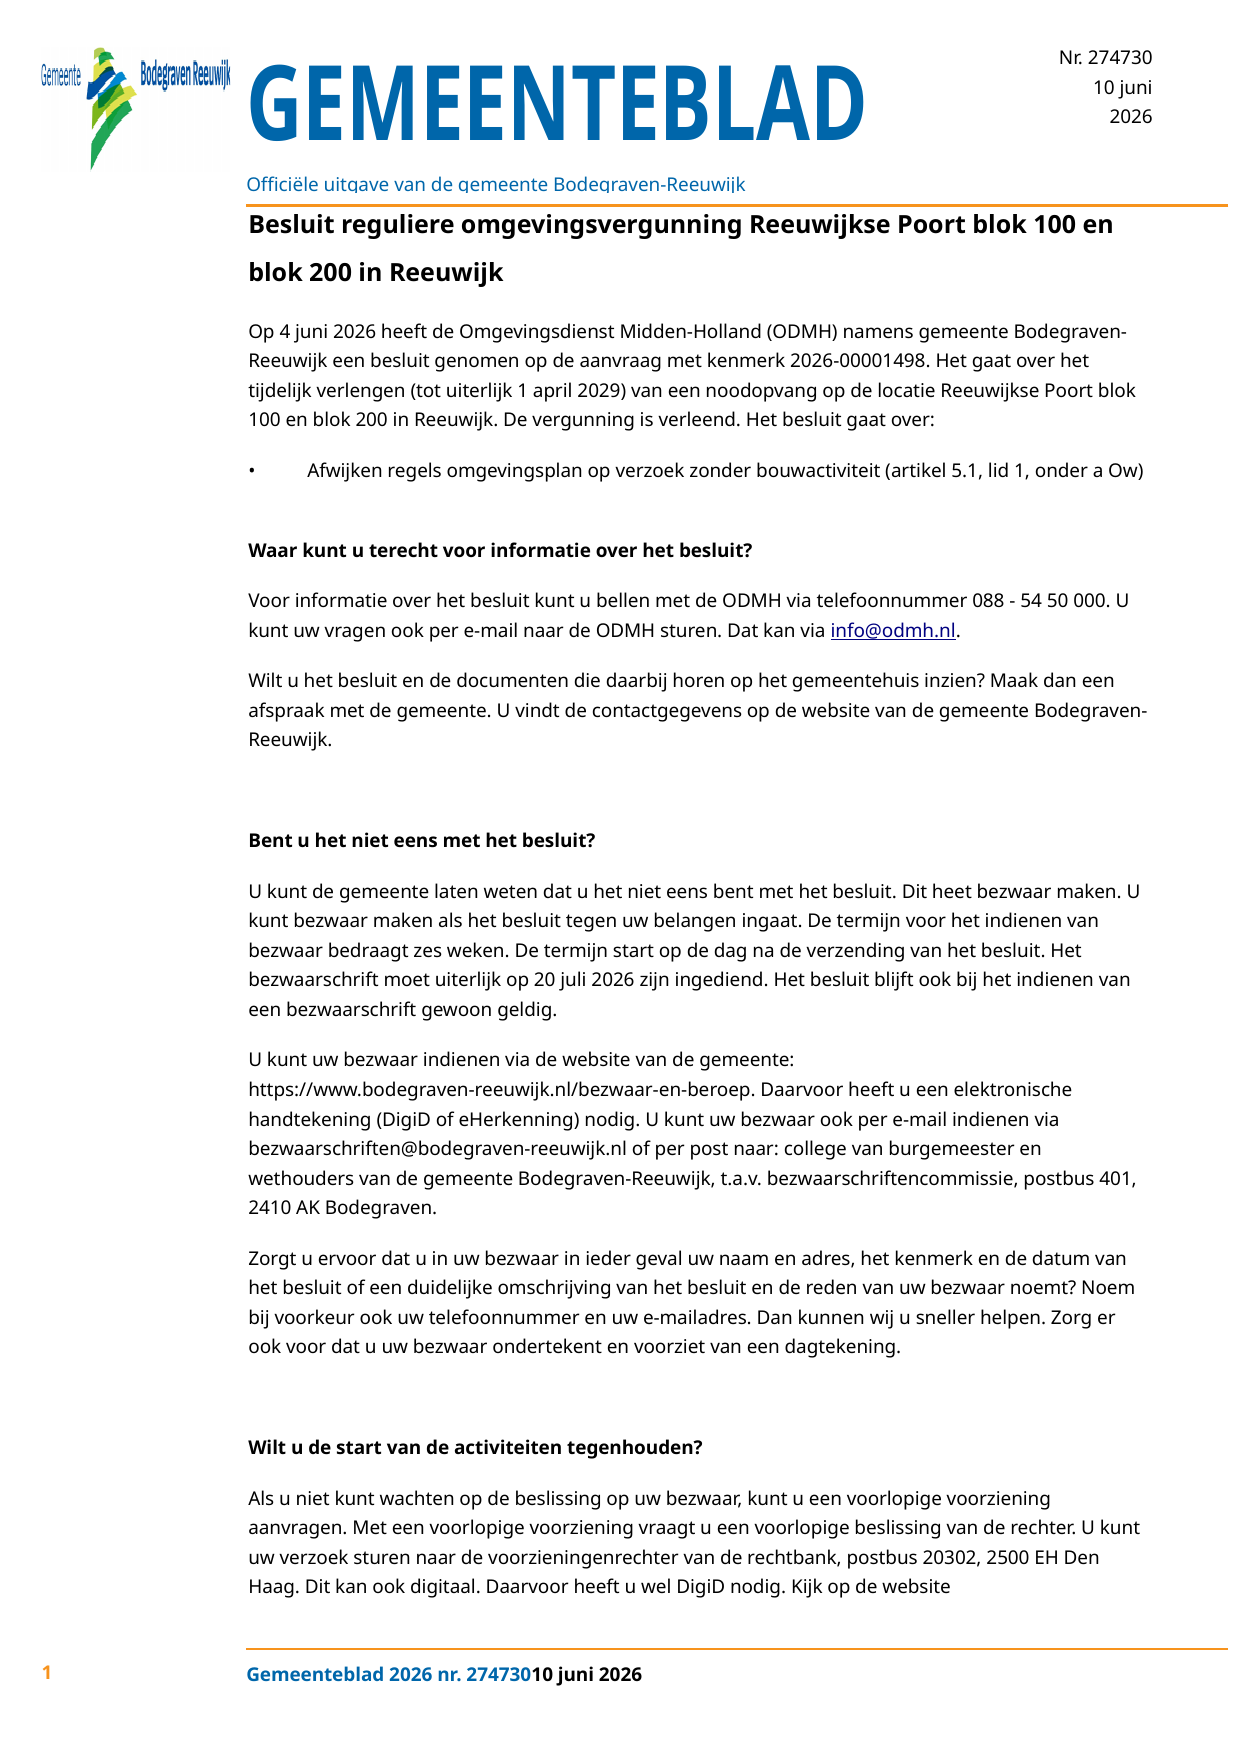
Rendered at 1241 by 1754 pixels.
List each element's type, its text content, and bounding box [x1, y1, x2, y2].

text Bent u het niet eens met het besluit? [248, 827, 1152, 853]
list Afwijken regels omgevingsplan op verzoek zonder bouwactiviteit (artikel 5.1, lid 1, onder a Ow) [248, 457, 1152, 483]
text Voor informatie over het besluit kunt u bellen met de ODMH via telefoonnummer 088 - 54 50 000. U kunt uw vragen ook per e-mail naar de ODMH sturen. Dat kan via info@odmh.nl. [248, 587, 1152, 643]
picture [41, 47, 231, 172]
text U kunt de gemeente laten weten dat u het niet eens bent met het besluit. Dit heet bezwaar maken. U kunt bezwaar maken als het besluit tegen uw belangen ingaat. De termijn voor het indienen van bezwaar bedraagt zes weken. De termijn start op de dag na de verzending van het besluit. Het bezwaarschrift moet uiterlijk op 20 juli 2026 zijn ingediend. Het besluit blijft ook bij het indienen van een bezwaarschrift gewoon geldig. [248, 878, 1152, 1022]
text Besluit reguliere omgevingsvergunning Reeuwijkse Poort blok 100 en blok 200 in Reeuwijk [248, 207, 1152, 288]
text Wilt u het besluit en de documenten die daarbij horen op het gemeentehuis inzien? Maak dan een afspraak met de gemeente. U vindt de contactgegevens op de website van de gemeente Bodegraven-Reeuwijk. [248, 667, 1152, 752]
text Als u niet kunt wachten op de beslissing op uw bezwaar, kunt u een voorlopige voorziening aanvragen. Met een voorlopige voorziening vraagt u een voorlopige beslissing van de rechter. U kunt uw verzoek sturen naar de voorzieningenrechter van de rechtbank, postbus 20302, 2500 EH Den Haag. Dit kan ook digitaal. Daarvoor heeft u wel DigiD nodig. Kijk op de website [248, 1485, 1152, 1599]
text Waar kunt u terecht voor informatie over het besluit? [248, 537, 1152, 563]
text Op 4 juni 2026 heeft de Omgevingsdienst Midden-Holland (ODMH) namens gemeente Bodegraven-Reeuwijk een besluit genomen op de aanvraag met kenmerk 2026-00001498. Het gaat over het tijdelijk verlengen (tot uiterlijk 1 april 2029) van een noodopvang op de locatie Reeuwijkse Poort blok 100 en blok 200 in Reeuwijk. De vergunning is verleend. Het besluit gaat over: [248, 318, 1152, 432]
text Zorgt u ervoor dat u in uw bezwaar in ieder geval uw naam en adres, het kenmerk en de datum van het besluit of een duidelijke omschrijving van het besluit en de reden van uw bezwaar noemt? Noem bij voorkeur ook uw telefoonnummer en uw e-mailadres. Dan kunnen wij u sneller helpen. Zorg er ook voor dat u uw bezwaar ondertekent en voorziet van een dagtekening. [248, 1245, 1152, 1359]
text U kunt uw bezwaar indienen via de website van de gemeente: https://www.bodegraven-reeuwijk.nl/bezwaar-en-beroep. Daarvoor heeft u een elektronische handtekening (DigiD of eHerkenning) nodig. U kunt uw bezwaar ook per e-mail indienen via bezwaarschriften@bodegraven-reeuwijk.nl of per post naar: college van burgemeester en wethouders van de gemeente Bodegraven-Reeuwijk, t.a.v. bezwaarschriftencommissie, postbus 401, 2410 AK Bodegraven. [248, 1047, 1152, 1220]
text Wilt u de start van de activiteiten tegenhouden? [248, 1434, 1152, 1460]
